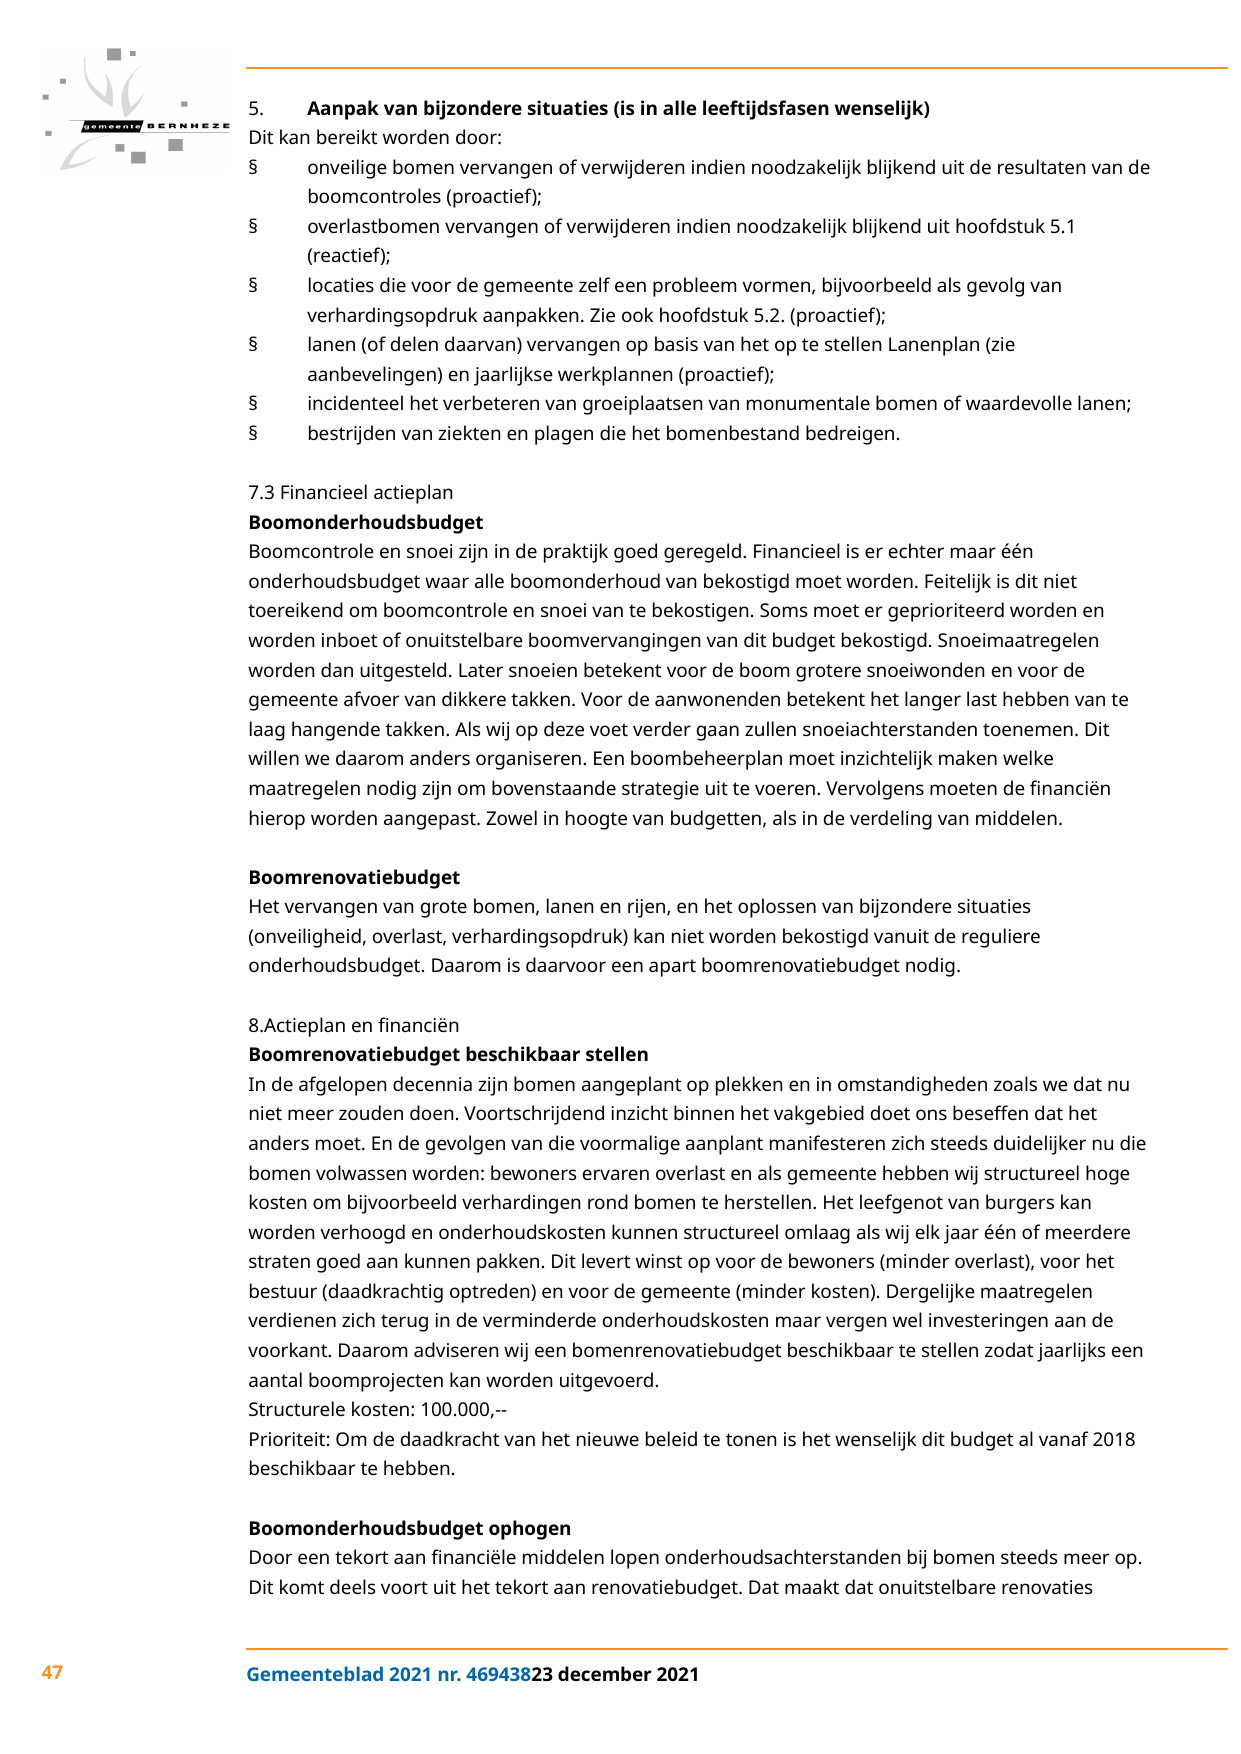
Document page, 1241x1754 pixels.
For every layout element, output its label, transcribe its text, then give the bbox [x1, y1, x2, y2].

list Aanpak van bijzondere situaties (is in alle leeftijdsfasen wenselijk) [248, 95, 1152, 121]
text Boomrenovatiebudget beschikbaar stellen [248, 1041, 1152, 1067]
text Structurele kosten: 100.000,-- [248, 1396, 1152, 1422]
text In de afgelopen decennia zijn bomen aangeplant op plekken en in omstandigheden zoals we dat nu niet meer zouden doen. Voortschrijdend inzicht binnen het vakgebied doet ons beseffen dat het anders moet. En de gevolgen van die voormalige aanplant manifesteren zich steeds duidelijker nu die bomen volwassen worden: bewoners ervaren overlast en als gemeente hebben wij structureel hoge kosten om bijvoorbeeld verhardingen rond bomen te herstellen. Het leefgenot van burgers kan worden verhoogd en onderhoudskosten kunnen structureel omlaag als wij elk jaar één of meerdere straten goed aan kunnen pakken. Dit levert winst op voor de bewoners (minder overlast), voor het bestuur (daadkrachtig optreden) en voor de gemeente (minder kosten). Dergelijke maatregelen verdienen zich terug in de verminderde onderhoudskosten maar vergen wel investeringen aan de voorkant. Daarom adviseren wij een bomenrenovatiebudget beschikbaar te stellen zodat jaarlijks een aantal boomprojecten kan worden uitgevoerd. [248, 1071, 1152, 1393]
text Boomonderhoudsbudget [248, 509, 1152, 535]
text 8.Actieplan en financiën [248, 1012, 1152, 1038]
list lanen (of delen daarvan) vervangen op basis van het op te stellen Lanenplan (zie aanbevelingen) en jaarlijkse werkplannen (proactief); [248, 331, 1152, 387]
list overlastbomen vervangen of verwijderen indien noodzakelijk blijkend uit hoofdstuk 5.1 (reactief); [248, 213, 1152, 268]
text Door een tekort aan financiële middelen lopen onderhoudsachterstanden bij bomen steeds meer op. Dit komt deels voort uit het tekort aan renovatiebudget. Dat maakt dat onuitstelbare renovaties [248, 1544, 1152, 1600]
text Prioriteit: Om de daadkracht van het nieuwe beleid te tonen is het wenselijk dit budget al vanaf 2018 beschikbaar te hebben. [248, 1426, 1152, 1481]
list onveilige bomen vervangen of verwijderen indien noodzakelijk blijkend uit de resultaten van de boomcontroles (proactief); [248, 154, 1152, 209]
list incidenteel het verbeteren van groeiplaatsen van monumentale bomen of waardevolle lanen; [248, 391, 1152, 416]
list locaties die voor de gemeente zelf een probleem vormen, bijvoorbeeld als gevolg van verhardingsopdruk aanpakken. Zie ook hoofdstuk 5.2. (proactief); [248, 272, 1152, 328]
text Dit kan bereikt worden door: [248, 124, 1152, 150]
text 7.3 Financieel actieplan [248, 479, 1152, 505]
text Het vervangen van grote bomen, lanen en rijen, en het oplossen van bijzondere situaties (onveiligheid, overlast, verhardingsopdruk) kan niet worden bekostigd vanuit de reguliere onderhoudsbudget. Daarom is daarvoor een apart boomrenovatiebudget nodig. [248, 893, 1152, 978]
text Boomcontrole en snoei zijn in de praktijk goed geregeld. Financieel is er echter maar één onderhoudsbudget waar alle boomonderhoud van bekostigd moet worden. Feitelijk is dit niet toereikend om boomcontrole en snoei van te bekostigen. Soms moet er geprioriteerd worden en worden inboet of onuitstelbare boomvervangingen van dit budget bekostigd. Snoeimaatregelen worden dan uitgesteld. Later snoeien betekent voor de boom grotere snoeiwonden en voor de gemeente afvoer van dikkere takken. Voor de aanwonenden betekent het langer last hebben van te laag hangende takken. Als wij op deze voet verder gaan zullen snoeiachterstanden toenemen. Dit willen we daarom anders organiseren. Een boombeheerplan moet inzichtelijk maken welke maatregelen nodig zijn om bovenstaande strategie uit te voeren. Vervolgens moeten de financiën hierop worden aangepast. Zowel in hoogte van budgetten, als in de verdeling van middelen. [248, 538, 1152, 831]
picture [41, 47, 231, 172]
list bestrijden van ziekten en plagen die het bomenbestand bedreigen. [248, 420, 1152, 446]
text Boomrenovatiebudget [248, 864, 1152, 890]
text Boomonderhoudsbudget ophogen [248, 1515, 1152, 1541]
